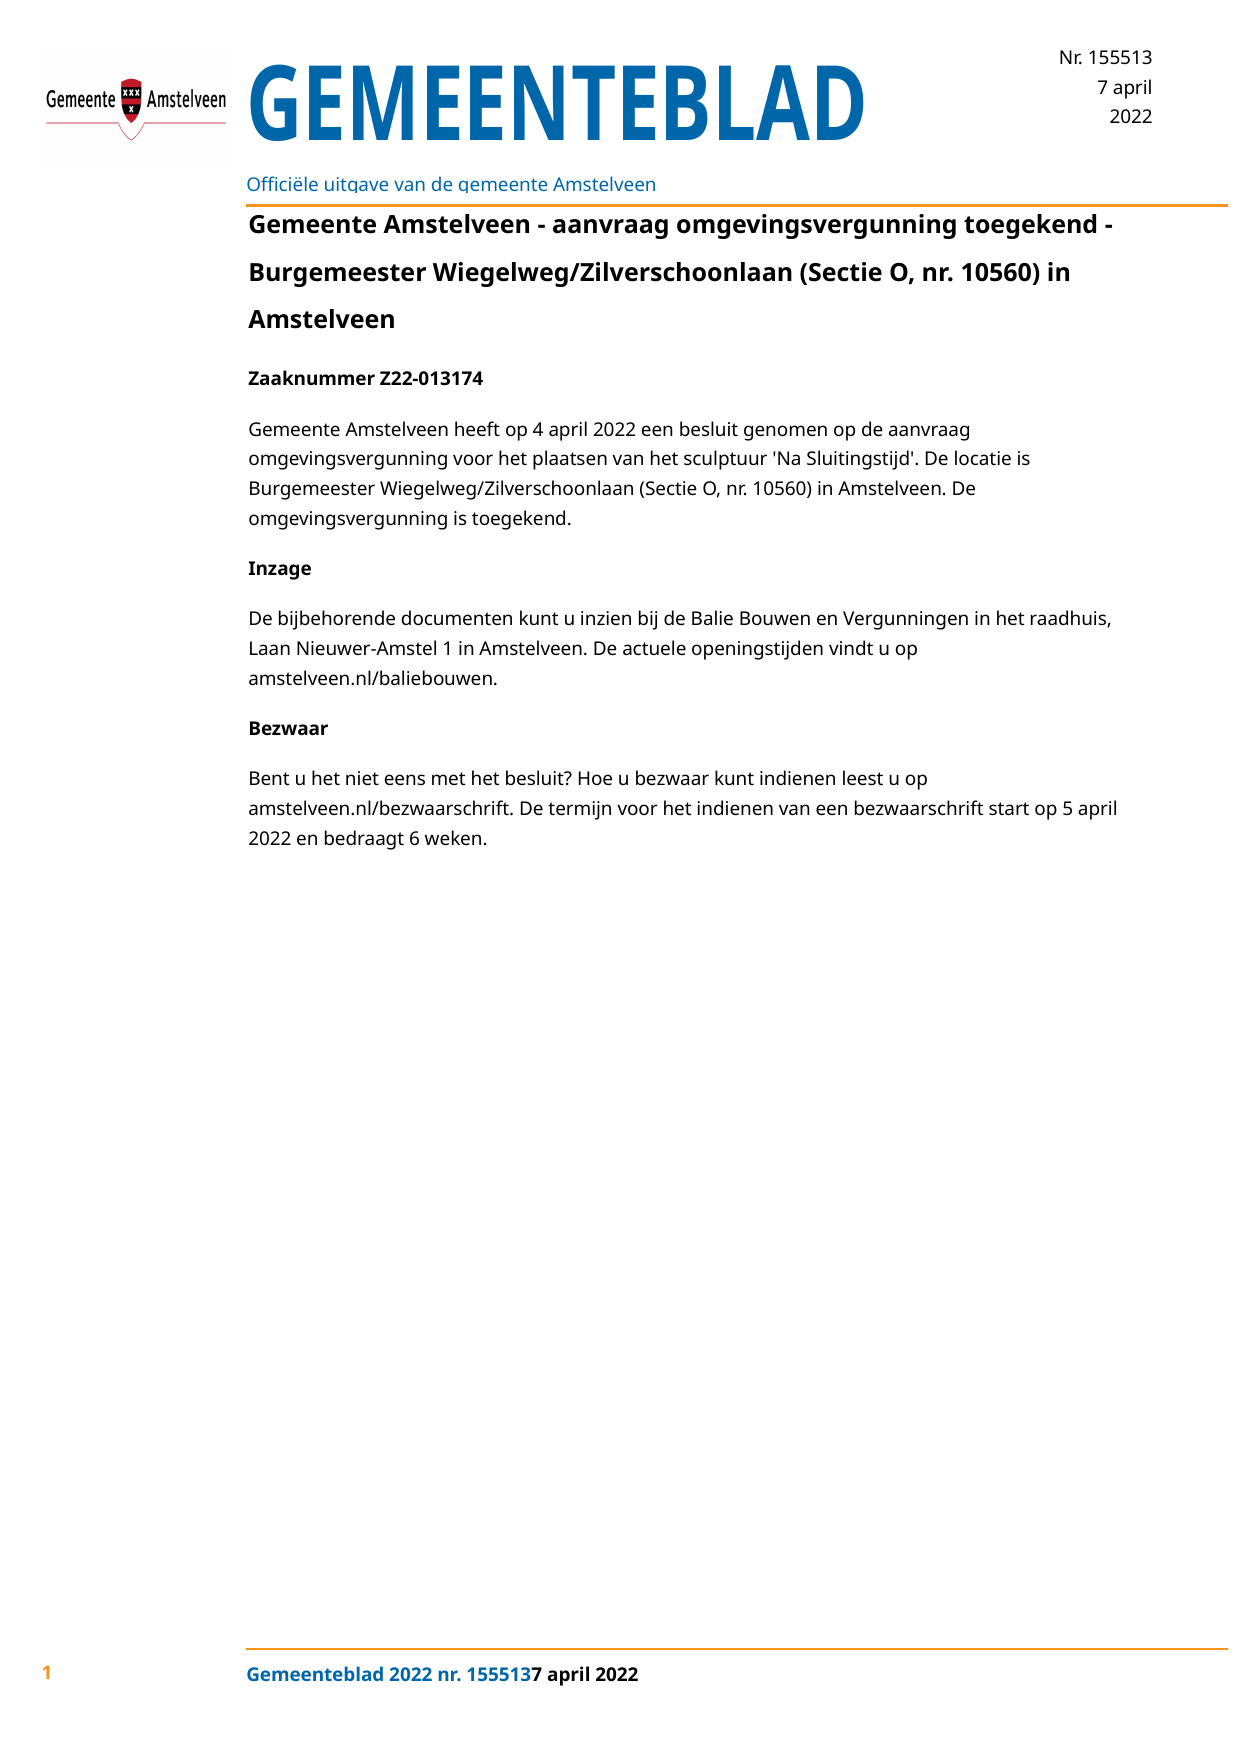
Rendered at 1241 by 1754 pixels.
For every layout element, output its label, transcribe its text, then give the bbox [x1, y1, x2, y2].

text Bezwaar [248, 715, 1152, 741]
text Gemeente Amstelveen heeft op 4 april 2022 een besluit genomen op de aanvraag omgevingsvergunning voor het plaatsen van het sculptuur 'Na Sluitingstijd'. De locatie is Burgemeester Wiegelweg/Zilverschoonlaan (Sectie O, nr. 10560) in Amstelveen. De omgevingsvergunning is toegekend. [248, 416, 1152, 530]
text Bent u het niet eens met het besluit? Hoe u bezwaar kunt indienen leest u op amstelveen.nl/bezwaarschrift. De termijn voor het indienen van een bezwaarschrift start op 5 april 2022 en bedraagt 6 weken. [248, 766, 1152, 850]
text Inzage [248, 555, 1152, 581]
picture [41, 47, 231, 172]
text De bijbehorende documenten kunt u inzien bij de Balie Bouwen en Vergunningen in het raadhuis, Laan Nieuwer-Amstel 1 in Amstelveen. De actuele openingstijden vindt u op amstelveen.nl/baliebouwen. [248, 606, 1152, 690]
text Gemeente Amstelveen - aanvraag omgevingsvergunning toegekend - Burgemeester Wiegelweg/Zilverschoonlaan (Sectie O, nr. 10560) in Amstelveen [248, 207, 1152, 336]
text Zaaknummer Z22-013174 [248, 366, 1152, 391]
